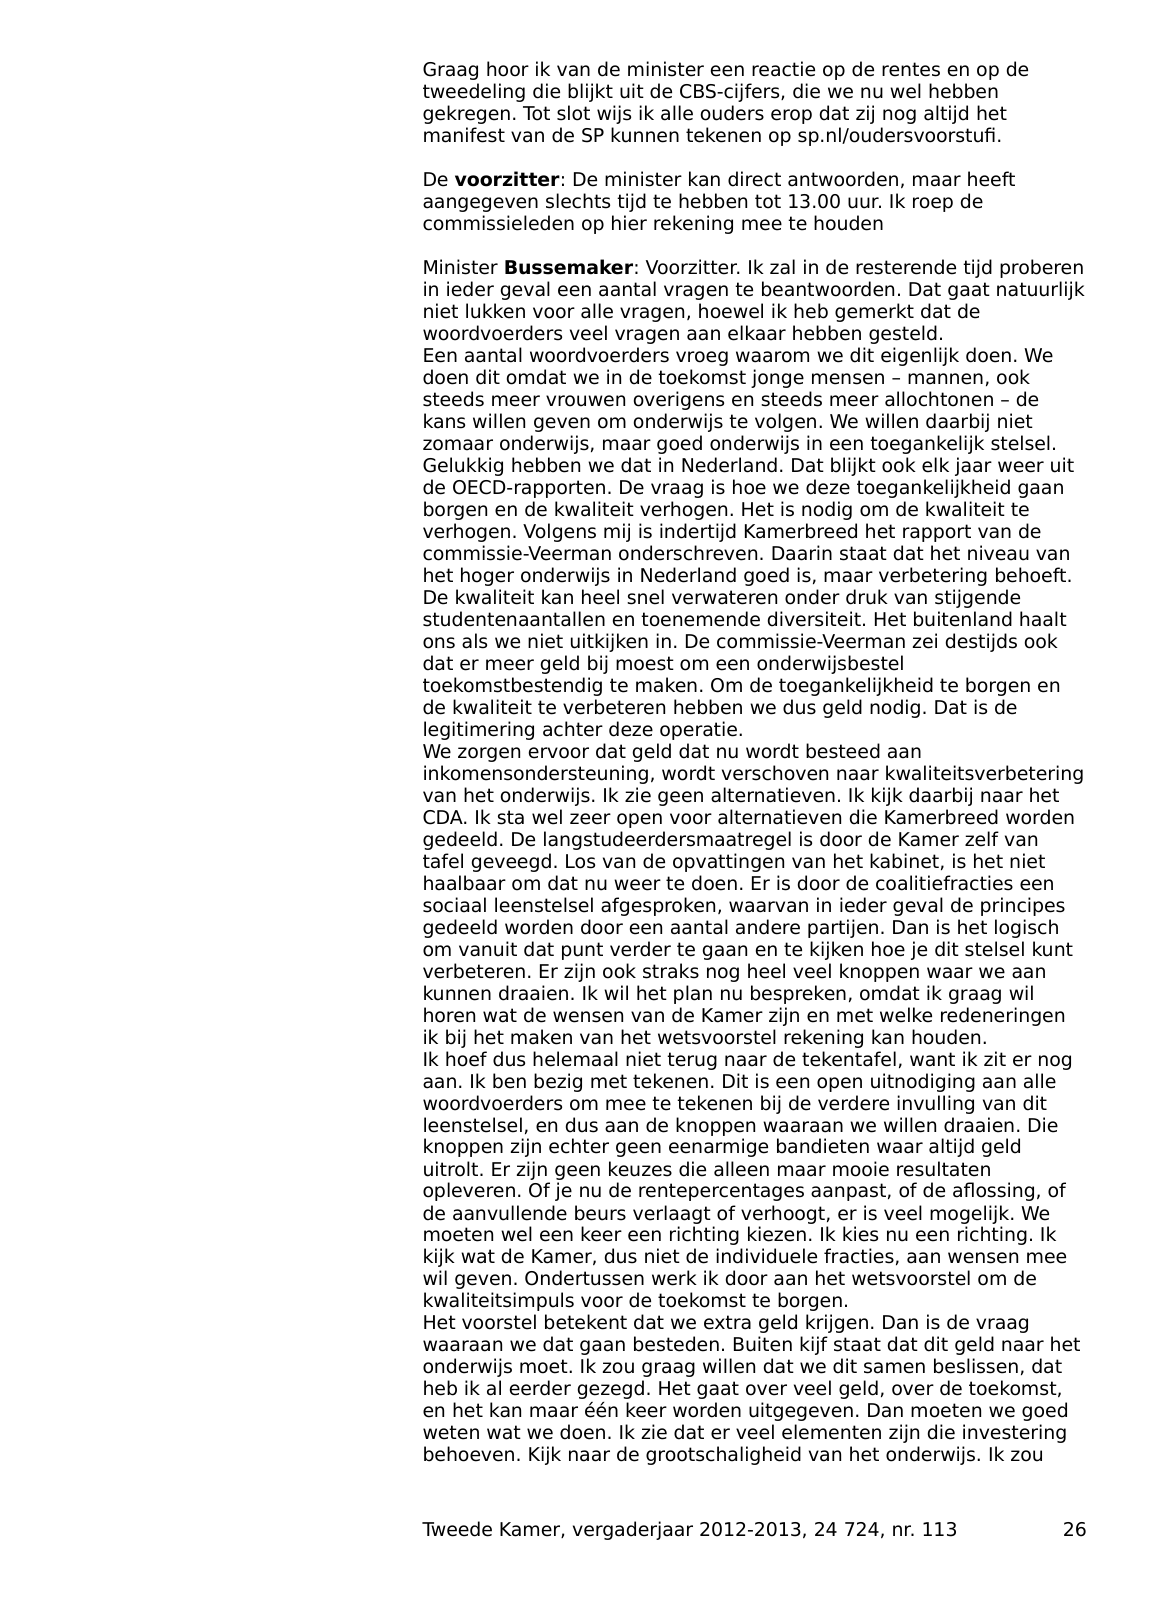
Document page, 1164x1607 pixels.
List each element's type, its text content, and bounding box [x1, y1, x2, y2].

text Minister Bussemaker: Voorzitter. Ik zal in de resterende tijd proberen in ieder geval een aantal vragen te beantwoorden. Dat gaat natuurlijk niet lukken voor alle vragen, hoewel ik heb gemerkt dat de woordvoerders veel vragen aan elkaar hebben gesteld. [422, 257, 1087, 345]
text Ik hoef dus helemaal niet terug naar de tekentafel, want ik zit er nog aan. Ik ben bezig met tekenen. Dit is een open uitnodiging aan alle woordvoerders om mee te tekenen bij de verdere invulling van dit leenstelsel, en dus aan de knoppen waaraan we willen draaien. Die knoppen zijn echter geen eenarmige bandieten waar altijd geld uitrolt. Er zijn geen keuzes die alleen maar mooie resultaten opleveren. Of je nu de rentepercentages aanpast, of de aflossing, of de aanvullende beurs verlaagt of verhoogt, er is veel mogelijk. We moeten wel een keer een richting kiezen. Ik kies nu een richting. Ik kijk wat de Kamer, dus niet de individuele fracties, aan wensen mee wil geven. Ondertussen werk ik door aan het wetsvoorstel om de kwaliteitsimpuls voor de toekomst te borgen. [422, 1048, 1087, 1312]
text De voorzitter: De minister kan direct antwoorden, maar heeft aangegeven slechts tijd te hebben tot 13.00 uur. Ik roep de commissieleden op hier rekening mee te houden [422, 169, 1087, 235]
text Graag hoor ik van de minister een reactie op de rentes en op de tweedeling die blijkt uit de CBS-cijfers, die we nu wel hebben gekregen. Tot slot wijs ik alle ouders erop dat zij nog altijd het manifest van de SP kunnen tekenen op sp.nl/oudersvoorstufi. [422, 59, 1087, 147]
text Een aantal woordvoerders vroeg waarom we dit eigenlijk doen. We doen dit omdat we in de toekomst jonge mensen – mannen, ook steeds meer vrouwen overigens en steeds meer allochtonen – de kans willen geven om onderwijs te volgen. We willen daarbij niet zomaar onderwijs, maar goed onderwijs in een toegankelijk stelsel. Gelukkig hebben we dat in Nederland. Dat blijkt ook elk jaar weer uit de OECD-rapporten. De vraag is hoe we deze toegankelijkheid gaan borgen en de kwaliteit verhogen. Het is nodig om de kwaliteit te verhogen. Volgens mij is indertijd Kamerbreed het rapport van de commissie-Veerman onderschreven. Daarin staat dat het niveau van het hoger onderwijs in Nederland goed is, maar verbetering behoeft. De kwaliteit kan heel snel verwateren onder druk van stijgende studentenaantallen en toenemende diversiteit. Het buitenland haalt ons als we niet uitkijken in. De commissie-Veerman zei destijds ook dat er meer geld bij moest om een onderwijsbestel toekomstbestendig te maken. Om de toegankelijkheid te borgen en de kwaliteit te verbeteren hebben we dus geld nodig. Dat is de legitimering achter deze operatie. [422, 345, 1087, 741]
text Het voorstel betekent dat we extra geld krijgen. Dan is de vraag waaraan we dat gaan besteden. Buiten kijf staat dat dit geld naar het onderwijs moet. Ik zou graag willen dat we dit samen beslissen, dat heb ik al eerder gezegd. Het gaat over veel geld, over de toekomst, en het kan maar één keer worden uitgegeven. Dan moeten we goed weten wat we doen. Ik zie dat er veel elementen zijn die investering behoeven. Kijk naar de grootschaligheid van het onderwijs. Ik zou [422, 1312, 1087, 1466]
text We zorgen ervoor dat geld dat nu wordt besteed aan inkomensondersteuning, wordt verschoven naar kwaliteitsverbetering van het onderwijs. Ik zie geen alternatieven. Ik kijk daarbij naar het CDA. Ik sta wel zeer open voor alternatieven die Kamerbreed worden gedeeld. De langstudeerdersmaatregel is door de Kamer zelf van tafel geveegd. Los van de opvattingen van het kabinet, is het niet haalbaar om dat nu weer te doen. Er is door de coalitiefracties een sociaal leenstelsel afgesproken, waarvan in ieder geval de principes gedeeld worden door een aantal andere partijen. Dan is het logisch om vanuit dat punt verder te gaan en te kijken hoe je dit stelsel kunt verbeteren. Er zijn ook straks nog heel veel knoppen waar we aan kunnen draaien. Ik wil het plan nu bespreken, omdat ik graag wil horen wat de wensen van de Kamer zijn en met welke redeneringen ik bij het maken van het wetsvoorstel rekening kan houden. [422, 741, 1087, 1048]
